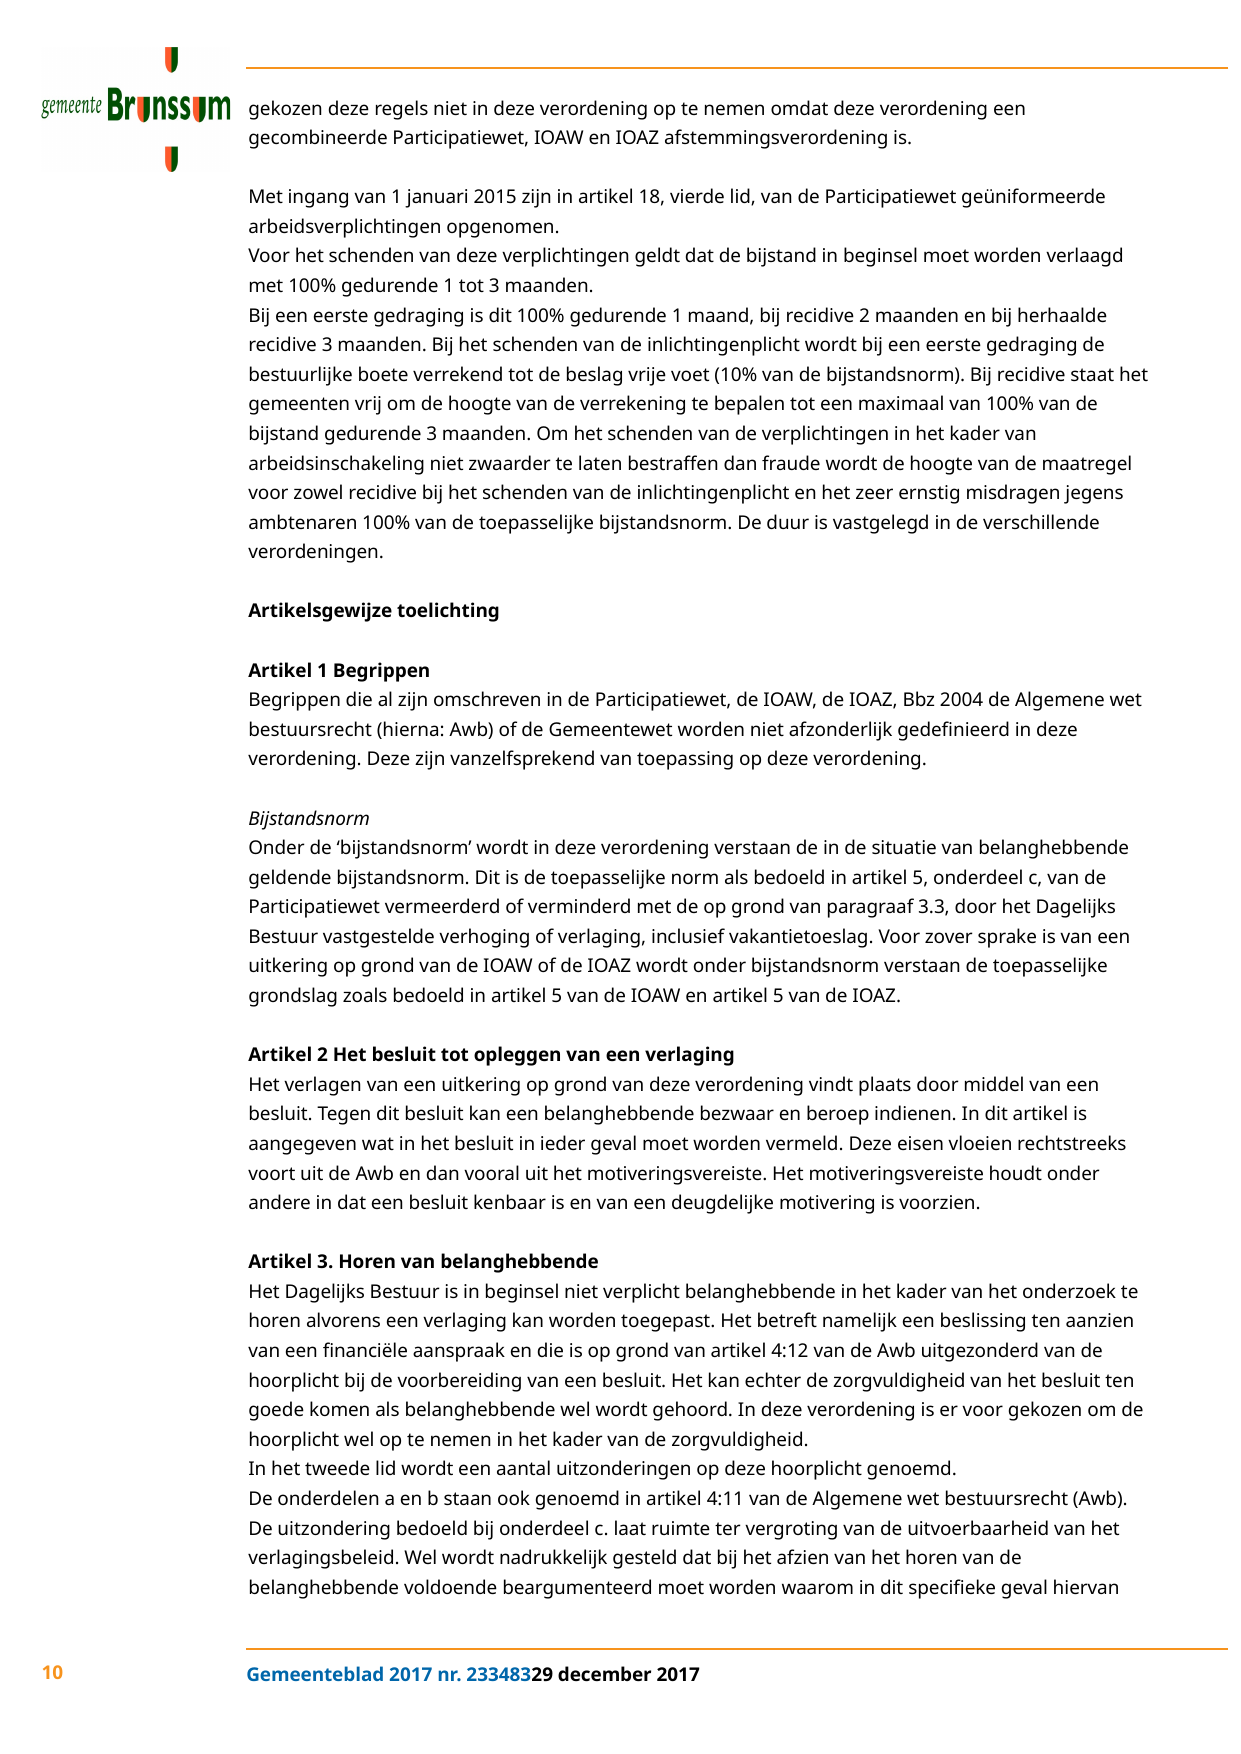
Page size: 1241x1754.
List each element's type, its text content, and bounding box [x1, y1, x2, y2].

text In het tweede lid wordt een aantal uitzonderingen op deze hoorplicht genoemd. [248, 1456, 1152, 1481]
text Bij een eerste gedraging is dit 100% gedurende 1 maand, bij recidive 2 maanden en bij herhaalde recidive 3 maanden. Bij het schenden van de inlichtingenplicht wordt bij een eerste gedraging de bestuurlijke boete verrekend tot de beslag vrije voet (10% van de bijstandsnorm). Bij recidive staat het gemeenten vrij om de hoogte van de verrekening te bepalen tot een maximaal van 100% van de bijstand gedurende 3 maanden. Om het schenden van de verplichtingen in het kader van arbeidsinschakeling niet zwaarder te laten bestraffen dan fraude wordt de hoogte van de maatregel voor zowel recidive bij het schenden van de inlichtingenplicht en het zeer ernstig misdragen jegens ambtenaren 100% van de toepasselijke bijstandsnorm. De duur is vastgelegd in de verschillende verordeningen. [248, 302, 1152, 564]
text Bijstandsnorm [248, 805, 1152, 831]
text Artikelsgewijze toelichting [248, 598, 1152, 623]
text Artikel 1 Begrippen [248, 657, 1152, 683]
text Voor het schenden van deze verplichtingen geldt dat de bijstand in beginsel moet worden verlaagd met 100% gedurende 1 tot 3 maanden. [248, 243, 1152, 298]
text De onderdelen a en b staan ook genoemd in artikel 4:11 van de Algemene wet bestuursrecht (Awb). De uitzondering bedoeld bij onderdeel c. laat ruimte ter vergroting van de uitvoerbaarheid van het verlagingsbeleid. Wel wordt nadrukkelijk gesteld dat bij het afzien van het horen van de belanghebbende voldoende beargumenteerd moet worden waarom in dit specifieke geval hiervan [248, 1485, 1152, 1600]
text Het verlagen van een uitkering op grond van deze verordening vindt plaats door middel van een besluit. Tegen dit besluit kan een belanghebbende bezwaar en beroep indienen. In dit artikel is aangegeven wat in het besluit in ieder geval moet worden vermeld. Deze eisen vloeien rechtstreeks voort uit de Awb en dan vooral uit het motiveringsvereiste. Het motiveringsvereiste houdt onder andere in dat een besluit kenbaar is en van een deugdelijke motivering is voorzien. [248, 1071, 1152, 1215]
text gekozen deze regels niet in deze verordening op te nemen omdat deze verordening een gecombineerde Participatiewet, IOAW en IOAZ afstemmingsverordening is. [248, 95, 1152, 150]
text Begrippen die al zijn omschreven in de Participatiewet, de IOAW, de IOAZ, Bbz 2004 de Algemene wet bestuursrecht (hierna: Awb) of de Gemeentewet worden niet afzonderlijk gedefinieerd in deze verordening. Deze zijn vanzelfsprekend van toepassing op deze verordening. [248, 686, 1152, 771]
text Artikel 3. Horen van belanghebbende [248, 1248, 1152, 1274]
picture [41, 47, 231, 172]
text Artikel 2 Het besluit tot opleggen van een verlaging [248, 1041, 1152, 1067]
text Het Dagelijks Bestuur is in beginsel niet verplicht belanghebbende in het kader van het onderzoek te horen alvorens een verlaging kan worden toegepast. Het betreft namelijk een beslissing ten aanzien van een financiële aanspraak en die is op grond van artikel 4:12 van de Awb uitgezonderd van de hoorplicht bij de voorbereiding van een besluit. Het kan echter de zorgvuldigheid van het besluit ten goede komen als belanghebbende wel wordt gehoord. In deze verordening is er voor gekozen om de hoorplicht wel op te nemen in het kader van de zorgvuldigheid. [248, 1278, 1152, 1452]
text Onder de ‘bijstandsnorm’ wordt in deze verordening verstaan de in de situatie van belanghebbende geldende bijstandsnorm. Dit is de toepasselijke norm als bedoeld in artikel 5, onderdeel c, van de Participatiewet vermeerderd of verminderd met de op grond van paragraaf 3.3, door het Dagelijks Bestuur vastgestelde verhoging of verlaging, inclusief vakantietoeslag. Voor zover sprake is van een uitkering op grond van de IOAW of de IOAZ wordt onder bijstandsnorm verstaan de toepasselijke grondslag zoals bedoeld in artikel 5 van de IOAW en artikel 5 van de IOAZ. [248, 834, 1152, 1008]
text Met ingang van 1 januari 2015 zijn in artikel 18, vierde lid, van de Participatiewet geüniformeerde arbeidsverplichtingen opgenomen. [248, 183, 1152, 239]
